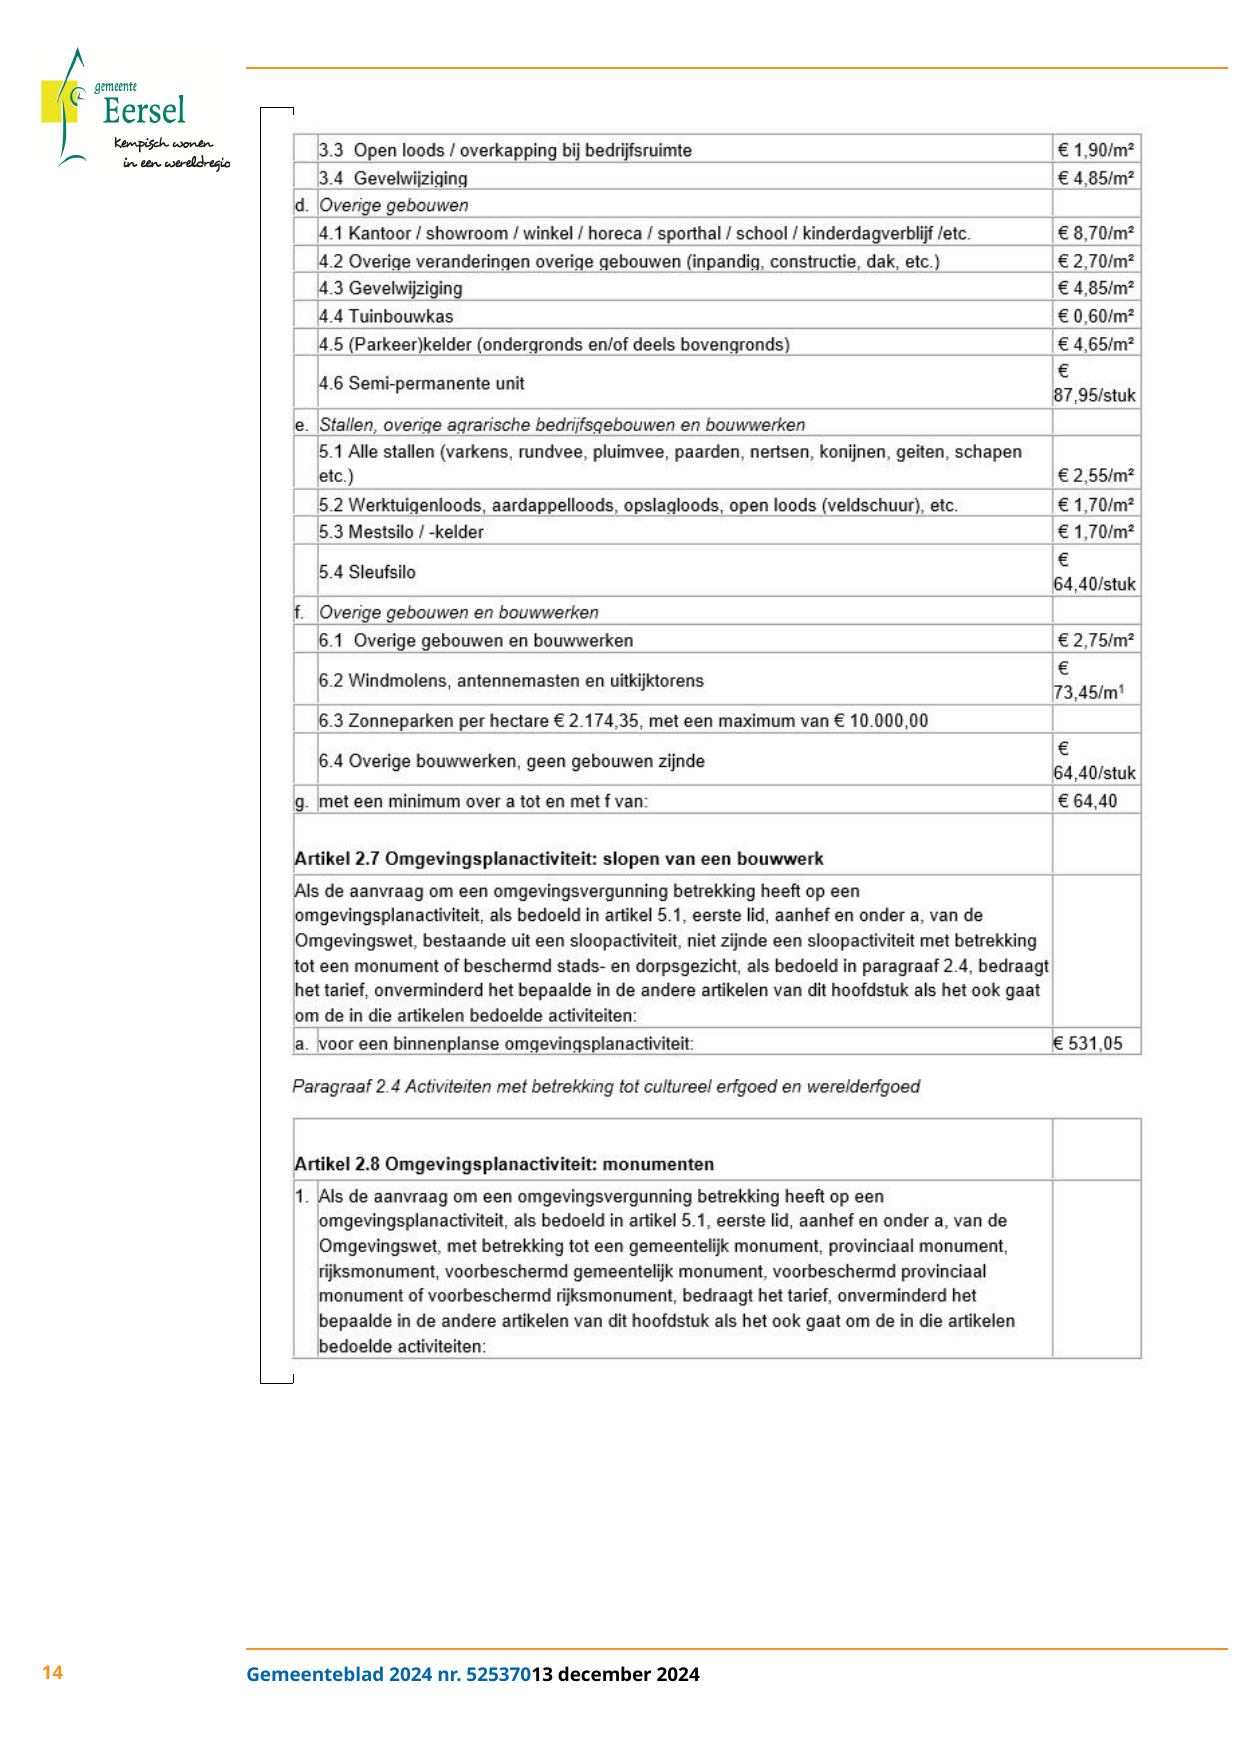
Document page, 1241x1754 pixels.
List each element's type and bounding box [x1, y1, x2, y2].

picture [41, 47, 231, 172]
picture [268, 115, 1173, 1374]
